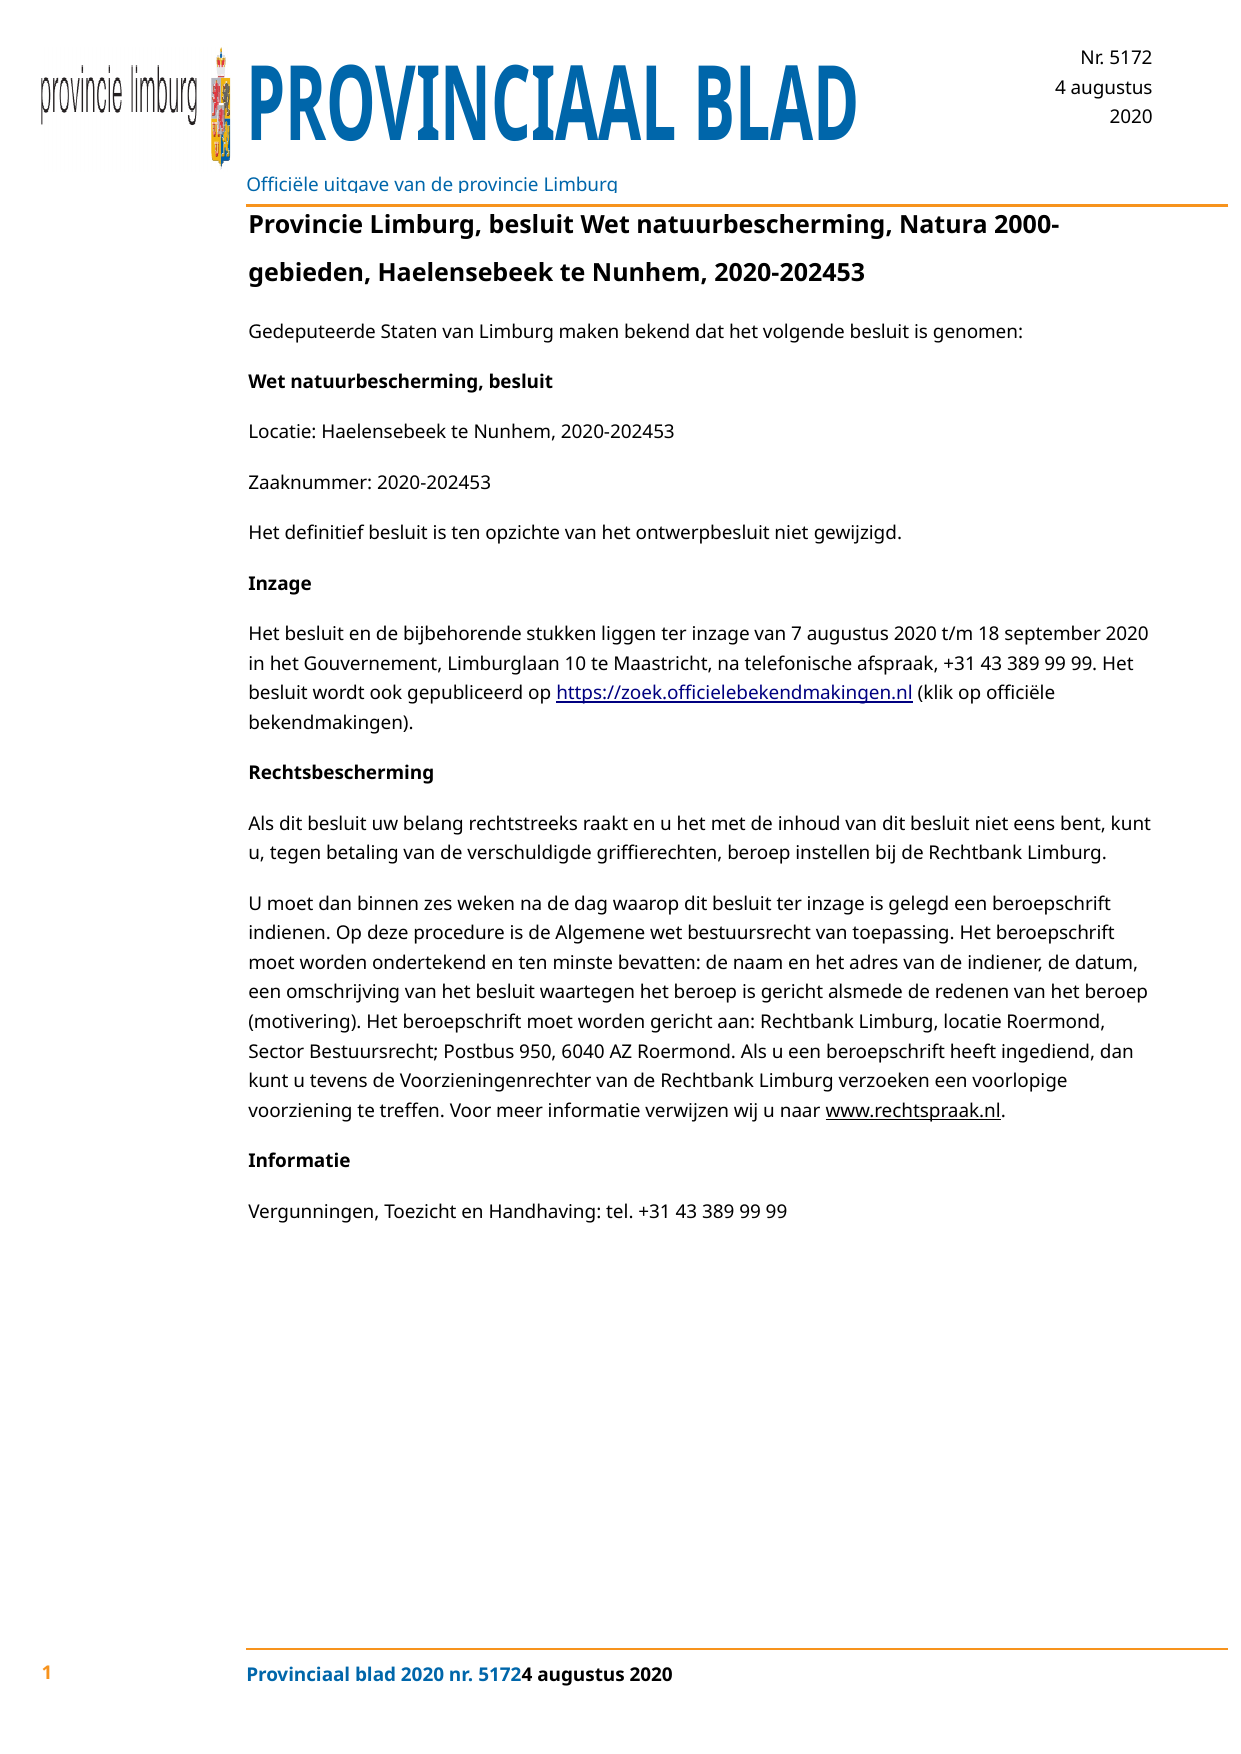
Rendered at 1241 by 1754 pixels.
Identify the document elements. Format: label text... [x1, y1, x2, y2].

text Informatie [248, 1147, 1152, 1173]
text Gedeputeerde Staten van Limburg maken bekend dat het volgende besluit is genomen: [248, 318, 1152, 344]
text U moet dan binnen zes weken na de dag waarop dit besluit ter inzage is gelegd een beroepschrift indienen. Op deze procedure is de Algemene wet bestuursrecht van toepassing. Het beroepschrift moet worden ondertekend en ten minste bevatten: de naam en het adres van de indiener, de datum, een omschrijving van het besluit waartegen het beroep is gericht alsmede de redenen van het beroep (motivering). Het beroepschrift moet worden gericht aan: Rechtbank Limburg, locatie Roermond, Sector Bestuursrecht; Postbus 950, 6040 AZ Roermond. Als u een beroepschrift heeft ingediend, dan kunt u tevens de Voorzieningenrechter van de Rechtbank Limburg verzoeken een voorlopige voorziening te treffen. Voor meer informatie verwijzen wij u naar www.rechtspraak.nl. [248, 890, 1152, 1123]
text Zaaknummer: 2020-202453 [248, 469, 1152, 495]
text Het definitief besluit is ten opzichte van het ontwerpbesluit niet gewijzigd. [248, 519, 1152, 545]
text Rechtsbescherming [248, 759, 1152, 785]
picture [41, 47, 231, 172]
text Vergunningen, Toezicht en Handhaving: tel. +31 43 389 99 99 [248, 1198, 1152, 1224]
text Wet natuurbescherming, besluit [248, 368, 1152, 394]
text Als dit besluit uw belang rechtstreeks raakt en u het met de inhoud van dit besluit niet eens bent, kunt u, tegen betaling van de verschuldigde griffierechten, beroep instellen bij de Rechtbank Limburg. [248, 810, 1152, 865]
text Het besluit en de bijbehorende stukken liggen ter inzage van 7 augustus 2020 t/m 18 september 2020 in het Gouvernement, Limburglaan 10 te Maastricht, na telefonische afspraak, +31 43 389 99 99. Het besluit wordt ook gepubliceerd op https://zoek.officielebekendmakingen.nl (klik op officiële bekendmakingen). [248, 620, 1152, 735]
text Inzage [248, 570, 1152, 596]
text Provincie Limburg, besluit Wet natuurbescherming, Natura 2000-gebieden, Haelensebeek te Nunhem, 2020-202453 [248, 207, 1152, 288]
text Locatie: Haelensebeek te Nunhem, 2020-202453 [248, 419, 1152, 444]
